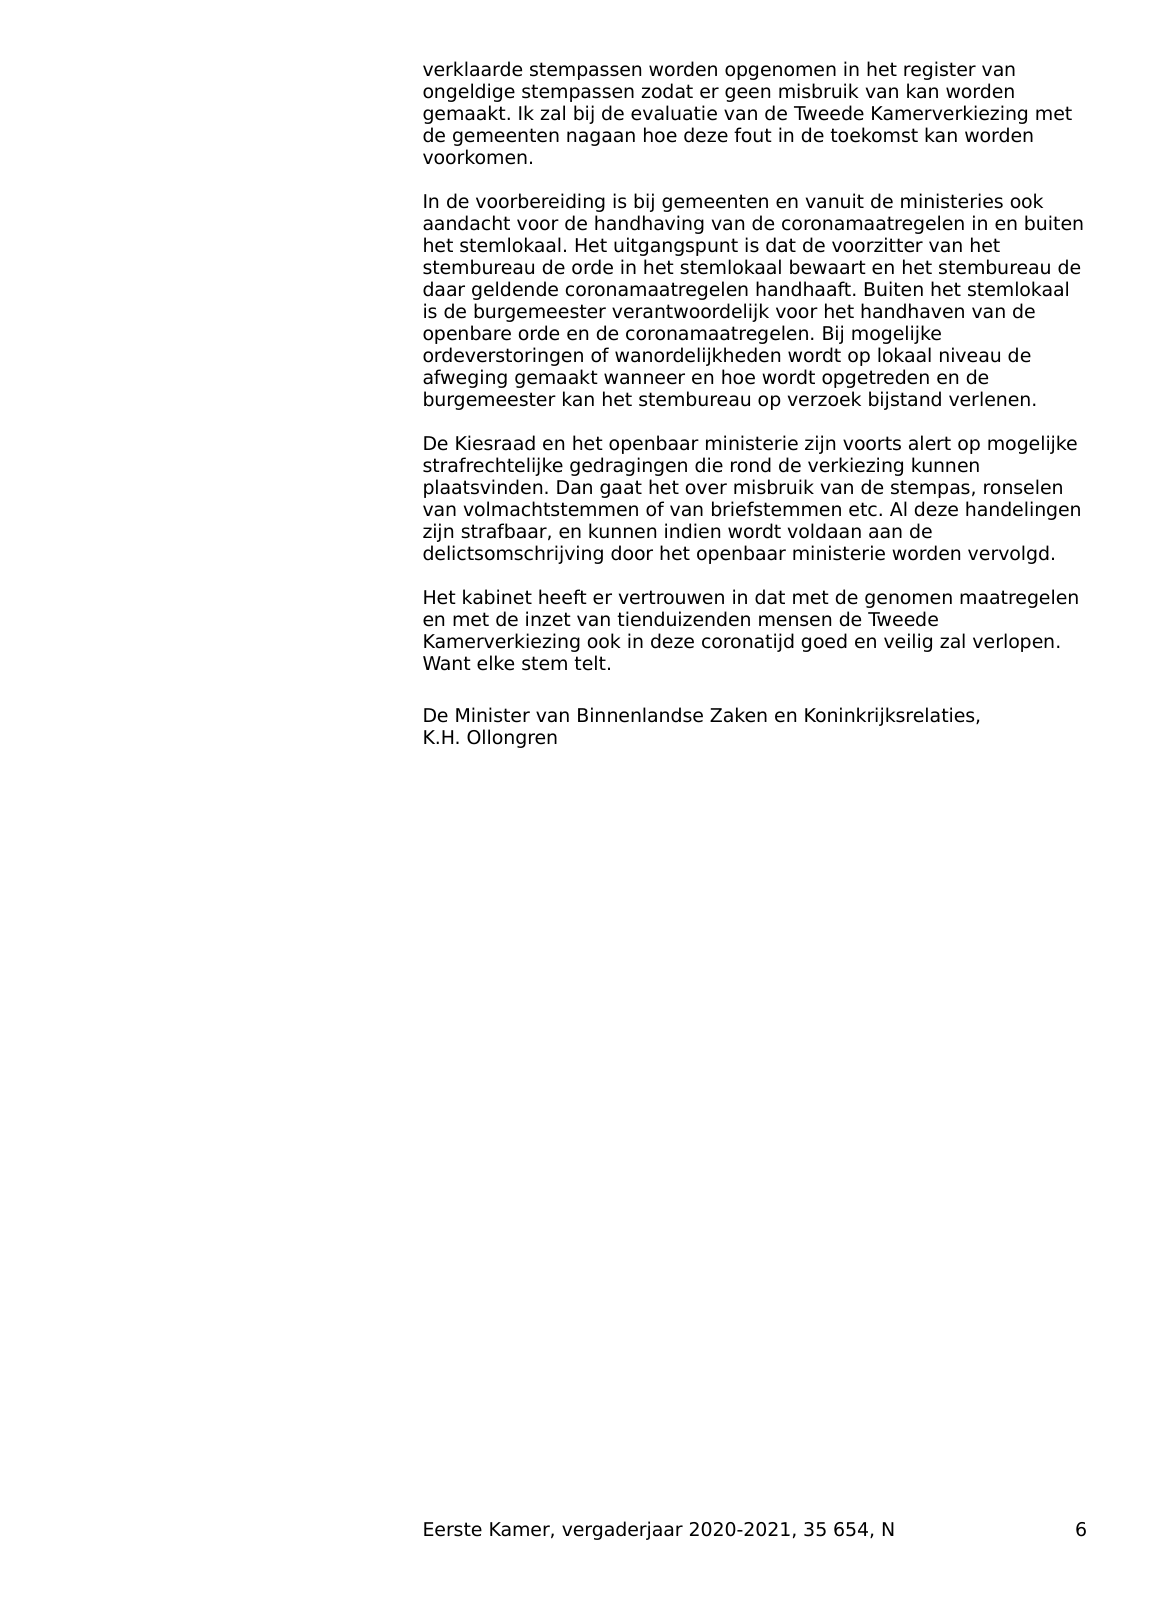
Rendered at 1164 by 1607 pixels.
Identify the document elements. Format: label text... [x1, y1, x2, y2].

text Het kabinet heeft er vertrouwen in dat met de genomen maatregelen en met de inzet van tienduizenden mensen de Tweede Kamerverkiezing ook in deze coronatijd goed en veilig zal verlopen. [422, 587, 1087, 653]
text verklaarde stempassen worden opgenomen in het register van ongeldige stempassen zodat er geen misbruik van kan worden gemaakt. Ik zal bij de evaluatie van de Tweede Kamerverkiezing met de gemeenten nagaan hoe deze fout in de toekomst kan worden voorkomen. [422, 59, 1087, 169]
text In de voorbereiding is bij gemeenten en vanuit de ministeries ook aandacht voor de handhaving van de coronamaatregelen in en buiten het stemlokaal. Het uitgangspunt is dat de voorzitter van het stembureau de orde in het stemlokaal bewaart en het stembureau de daar geldende coronamaatregelen handhaaft. Buiten het stemlokaal is de burgemeester verantwoordelijk voor het handhaven van de openbare orde en de coronamaatregelen. Bij mogelijke ordeverstoringen of wanordelijkheden wordt op lokaal niveau de afweging gemaakt wanneer en hoe wordt opgetreden en de burgemeester kan het stembureau op verzoek bijstand verlenen. [422, 191, 1087, 411]
text De Minister van Binnenlandse Zaken en Koninkrijksrelaties, K.H. Ollongren [422, 705, 1087, 749]
text Want elke stem telt. [422, 653, 1087, 675]
text De Kiesraad en het openbaar ministerie zijn voorts alert op mogelijke strafrechtelijke gedragingen die rond de verkiezing kunnen plaatsvinden. Dan gaat het over misbruik van de stempas, ronselen van volmachtstemmen of van briefstemmen etc. Al deze handelingen zijn strafbaar, en kunnen indien wordt voldaan aan de delictsomschrijving door het openbaar ministerie worden vervolgd. [422, 433, 1087, 565]
